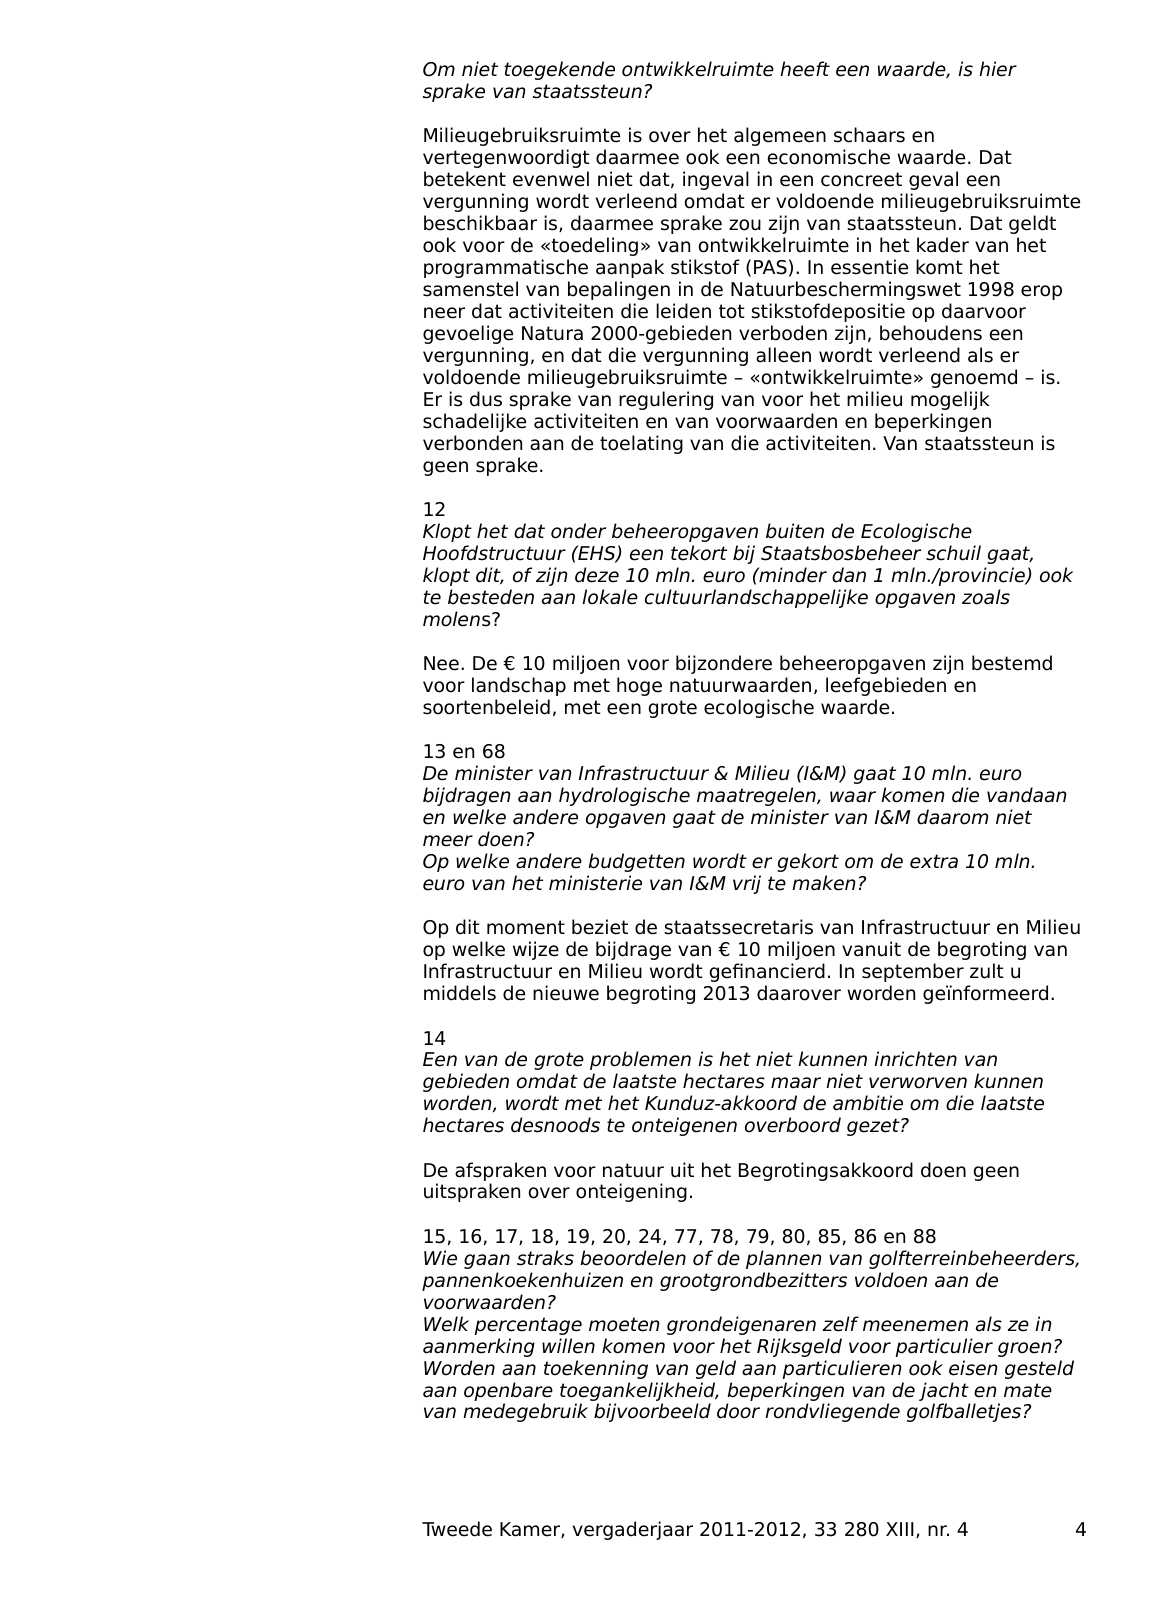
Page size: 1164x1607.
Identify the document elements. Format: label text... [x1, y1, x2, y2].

text Klopt het dat onder beheeropgaven buiten de Ecologische Hoofdstructuur (EHS) een tekort bij Staatsbosbeheer schuil gaat, klopt dit, of zijn deze 10 mln. euro (minder dan 1 mln./provincie) ook te besteden aan lokale cultuurlandschappelijke opgaven zoals molens? [422, 521, 1087, 631]
text Wie gaan straks beoordelen of de plannen van golfterreinbeheerders, pannenkoekenhuizen en grootgrondbezitters voldoen aan de voorwaarden? [422, 1248, 1087, 1313]
text Worden aan toekenning van geld aan particulieren ook eisen gesteld aan openbare toegankelijkheid, beperkingen van de jacht en mate van medegebruik bijvoorbeeld door rondvliegende golfballetjes? [422, 1357, 1087, 1423]
text De afspraken voor natuur uit het Begrotingsakkoord doen geen uitspraken over onteigening. [422, 1159, 1087, 1203]
text Een van de grote problemen is het niet kunnen inrichten van gebieden omdat de laatste hectares maar niet verworven kunnen worden, wordt met het Kunduz-akkoord de ambitie om die laatste hectares desnoods te onteigenen overboord gezet? [422, 1049, 1087, 1137]
text 12 [422, 499, 1087, 521]
text Om niet toegekende ontwikkelruimte heeft een waarde, is hier sprake van staatssteun? [422, 59, 1087, 103]
text Nee. De € 10 miljoen voor bijzondere beheeropgaven zijn bestemd voor landschap met hoge natuurwaarden, leefgebieden en soortenbeleid, met een grote ecologische waarde. [422, 653, 1087, 719]
text 13 en 68 [422, 741, 1087, 763]
text 14 [422, 1027, 1087, 1049]
text Welk percentage moeten grondeigenaren zelf meenemen als ze in aanmerking willen komen voor het Rijksgeld voor particulier groen? [422, 1313, 1087, 1357]
text Op welke andere budgetten wordt er gekort om de extra 10 mln. euro van het ministerie van I&M vrij te maken? [422, 851, 1087, 895]
text 15, 16, 17, 18, 19, 20, 24, 77, 78, 79, 80, 85, 86 en 88 [422, 1226, 1087, 1248]
text Milieugebruiksruimte is over het algemeen schaars en vertegenwoordigt daarmee ook een economische waarde. Dat betekent evenwel niet dat, ingeval in een concreet geval een vergunning wordt verleend omdat er voldoende milieugebruiksruimte beschikbaar is, daarmee sprake zou zijn van staatssteun. Dat geldt ook voor de «toedeling» van ontwikkelruimte in het kader van het programmatische aanpak stikstof (PAS). In essentie komt het samenstel van bepalingen in de Natuurbeschermingswet 1998 erop neer dat activiteiten die leiden tot stikstofdepositie op daarvoor gevoelige Natura 2000-gebieden verboden zijn, behoudens een vergunning, en dat die vergunning alleen wordt verleend als er voldoende milieugebruiksruimte – «ontwikkelruimte» genoemd – is. Er is dus sprake van regulering van voor het milieu mogelijk schadelijke activiteiten en van voorwaarden en beperkingen verbonden aan de toelating van die activiteiten. Van staatssteun is geen sprake. [422, 125, 1087, 477]
text Op dit moment beziet de staatssecretaris van Infrastructuur en Milieu op welke wijze de bijdrage van € 10 miljoen vanuit de begroting van Infrastructuur en Milieu wordt gefinancierd. In september zult u middels de nieuwe begroting 2013 daarover worden geïnformeerd. [422, 917, 1087, 1005]
text De minister van Infrastructuur & Milieu (I&M) gaat 10 mln. euro bijdragen aan hydrologische maatregelen, waar komen die vandaan en welke andere opgaven gaat de minister van I&M daarom niet meer doen? [422, 763, 1087, 851]
